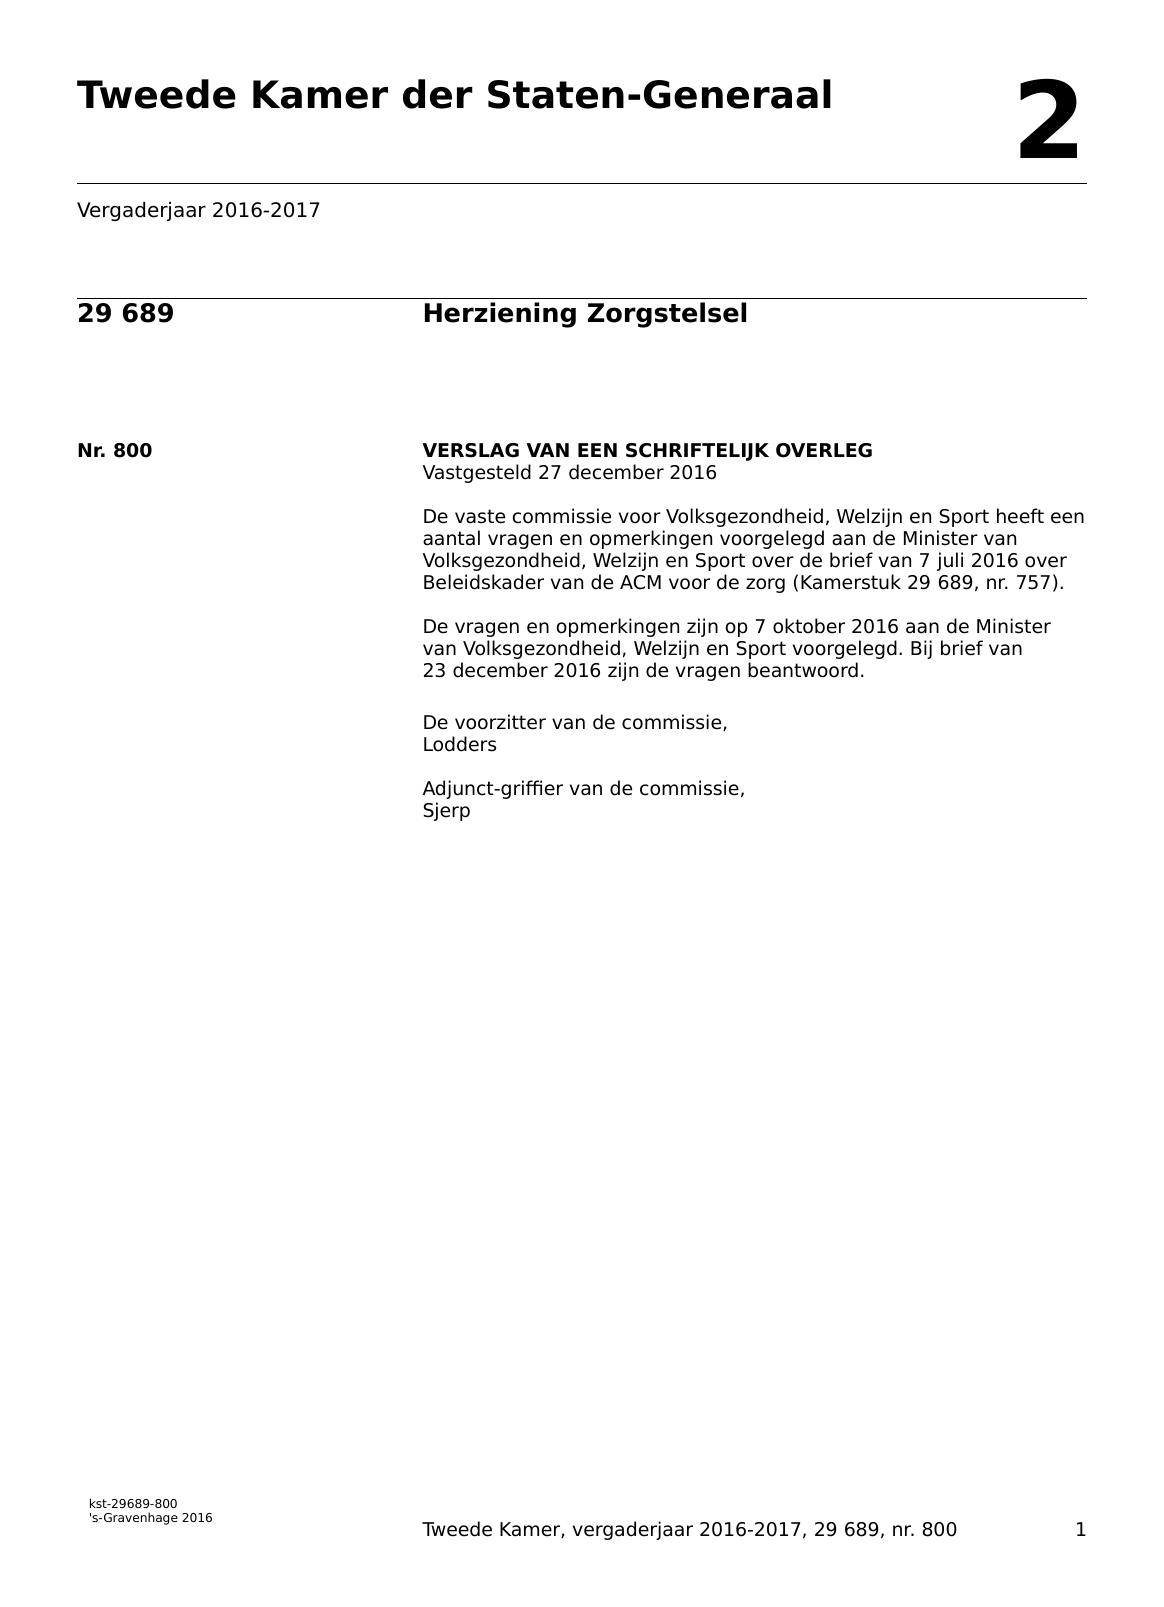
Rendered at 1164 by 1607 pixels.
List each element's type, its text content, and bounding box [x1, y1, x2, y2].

table_header Tweede Kamer der Staten-Generaal [77, 59, 886, 183]
text Vastgesteld 27 december 2016 [422, 462, 1087, 484]
text De vragen en opmerkingen zijn op 7 oktober 2016 aan de Minister van Volksgezondheid, Welzijn en Sport voorgelegd. Bij brief van 23 december 2016 zijn de vragen beantwoord. [422, 616, 1087, 682]
text De vaste commissie voor Volksgezondheid, Welzijn en Sport heeft een aantal vragen en opmerkingen voorgelegd aan de Minister van Volksgezondheid, Welzijn en Sport over de brief van 7 juli 2016 over Beleidskader van de ACM voor de zorg (Kamerstuk 29 689, nr. 757). [422, 506, 1087, 594]
text De voorzitter van de commissie, Lodders [422, 712, 1087, 756]
subtitle Nr. 800 VERSLAG VAN EEN SCHRIFTELIJK OVERLEG [77, 440, 1087, 462]
subtitle 29 689 Herziening Zorgstelsel [77, 299, 1087, 329]
table_cell Vergaderjaar 2016-2017 [77, 184, 1087, 298]
table_header 2 [886, 59, 1087, 183]
text kst-29689-800 [88, 1497, 323, 1511]
text 's-Gravenhage 2016 [88, 1511, 323, 1525]
text Adjunct-griffier van de commissie, Sjerp [422, 778, 1087, 822]
